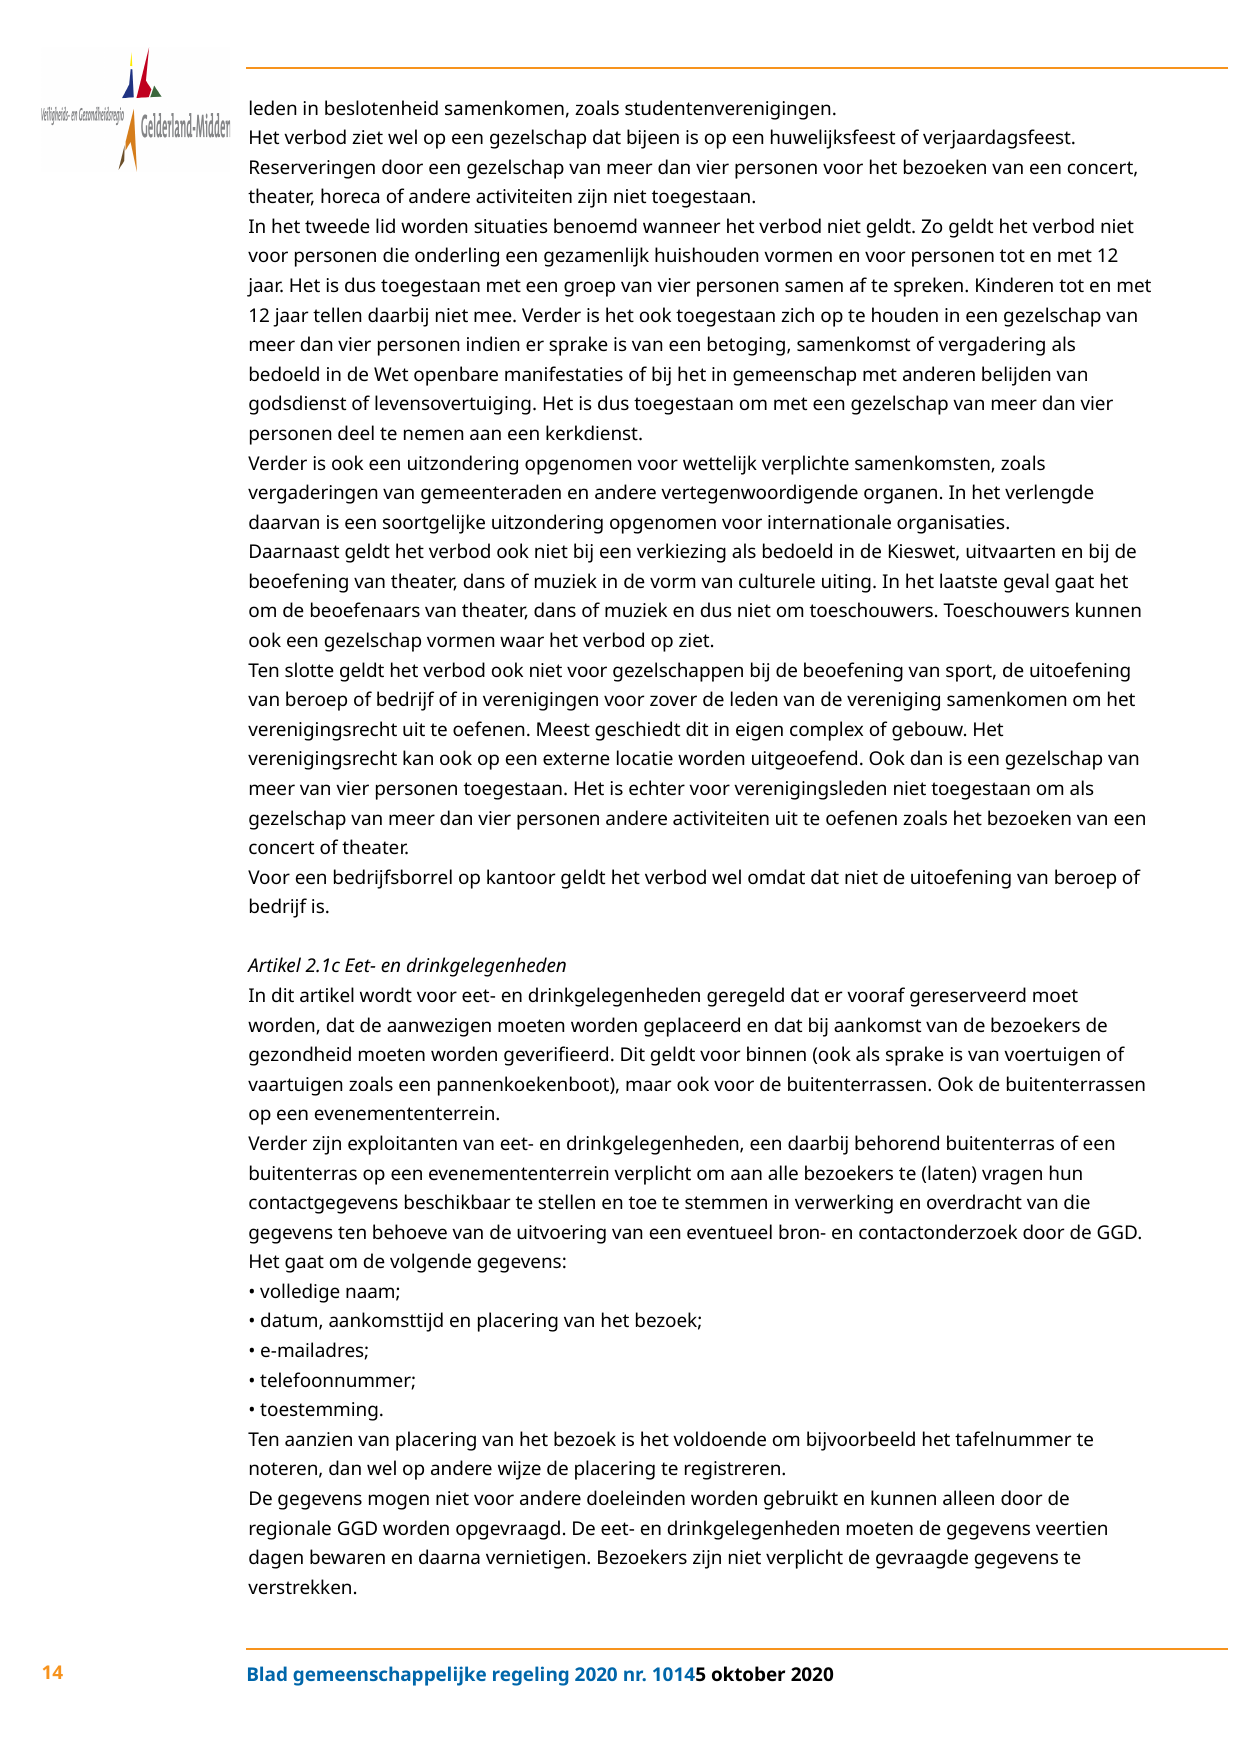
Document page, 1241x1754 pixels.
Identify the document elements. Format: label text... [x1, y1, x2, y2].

text Verder is ook een uitzondering opgenomen voor wettelijk verplichte samenkomsten, zoals vergaderingen van gemeenteraden en andere vertegenwoordigende organen. In het verlengde daarvan is een soortgelijke uitzondering opgenomen voor internationale organisaties. [248, 450, 1152, 535]
text leden in beslotenheid samenkomen, zoals studentenverenigingen. [248, 95, 1152, 121]
picture [41, 47, 231, 172]
text • datum, aankomsttijd en placering van het bezoek; [248, 1308, 1152, 1333]
text In dit artikel wordt voor eet- en drinkgelegenheden geregeld dat er vooraf gereserveerd moet worden, dat de aanwezigen moeten worden geplaceerd en dat bij aankomst van de bezoekers de gezondheid moeten worden geverifieerd. Dit geldt voor binnen (ook als sprake is van voertuigen of vaartuigen zoals een pannenkoekenboot), maar ook voor de buitenterrassen. Ook de buitenterrassen op een evenemententerrein. [248, 982, 1152, 1126]
text • telefoonnummer; [248, 1367, 1152, 1393]
text Het verbod ziet wel op een gezelschap dat bijeen is op een huwelijksfeest of verjaardagsfeest. [248, 124, 1152, 150]
text De gegevens mogen niet voor andere doeleinden worden gebruikt en kunnen alleen door de regionale GGD worden opgevraagd. De eet- en drinkgelegenheden moeten de gegevens veertien dagen bewaren en daarna vernietigen. Bezoekers zijn niet verplicht de gevraagde gegevens te verstrekken. [248, 1485, 1152, 1600]
text • e-mailadres; [248, 1337, 1152, 1363]
text Daarnaast geldt het verbod ook niet bij een verkiezing als bedoeld in de Kieswet, uitvaarten en bij de beoefening van theater, dans of muziek in de vorm van culturele uiting. In het laatste geval gaat het om de beoefenaars van theater, dans of muziek en dus niet om toeschouwers. Toeschouwers kunnen ook een gezelschap vormen waar het verbod op ziet. [248, 538, 1152, 653]
text In het tweede lid worden situaties benoemd wanneer het verbod niet geldt. Zo geldt het verbod niet voor personen die onderling een gezamenlijk huishouden vormen en voor personen tot en met 12 jaar. Het is dus toegestaan met een groep van vier personen samen af te spreken. Kinderen tot en met 12 jaar tellen daarbij niet mee. Verder is het ook toegestaan zich op te houden in een gezelschap van meer dan vier personen indien er sprake is van een betoging, samenkomst of vergadering als bedoeld in de Wet openbare manifestaties of bij het in gemeenschap met anderen belijden van godsdienst of levensovertuiging. Het is dus toegestaan om met een gezelschap van meer dan vier personen deel te nemen aan een kerkdienst. [248, 213, 1152, 446]
text Ten slotte geldt het verbod ook niet voor gezelschappen bij de beoefening van sport, de uitoefening van beroep of bedrijf of in verenigingen voor zover de leden van de vereniging samenkomen om het verenigingsrecht uit te oefenen. Meest geschiedt dit in eigen complex of gebouw. Het verenigingsrecht kan ook op een externe locatie worden uitgeoefend. Ook dan is een gezelschap van meer van vier personen toegestaan. Het is echter voor verenigingsleden niet toegestaan om als gezelschap van meer dan vier personen andere activiteiten uit te oefenen zoals het bezoeken van een concert of theater. [248, 657, 1152, 860]
text Reserveringen door een gezelschap van meer dan vier personen voor het bezoeken van een concert, theater, horeca of andere activiteiten zijn niet toegestaan. [248, 154, 1152, 209]
text • toestemming. [248, 1396, 1152, 1422]
text Ten aanzien van placering van het bezoek is het voldoende om bijvoorbeeld het tafelnummer te noteren, dan wel op andere wijze de placering te registreren. [248, 1426, 1152, 1481]
text Voor een bedrijfsborrel op kantoor geldt het verbod wel omdat dat niet de uitoefening van beroep of bedrijf is. [248, 864, 1152, 919]
text Verder zijn exploitanten van eet- en drinkgelegenheden, een daarbij behorend buitenterras of een buitenterras op een evenemententerrein verplicht om aan alle bezoekers te (laten) vragen hun contactgegevens beschikbaar te stellen en toe te stemmen in verwerking en overdracht van die gegevens ten behoeve van de uitvoering van een eventueel bron- en contactonderzoek door de GGD. Het gaat om de volgende gegevens: [248, 1130, 1152, 1274]
text • volledige naam; [248, 1278, 1152, 1304]
text Artikel 2.1c Eet- en drinkgelegenheden [248, 953, 1152, 978]
